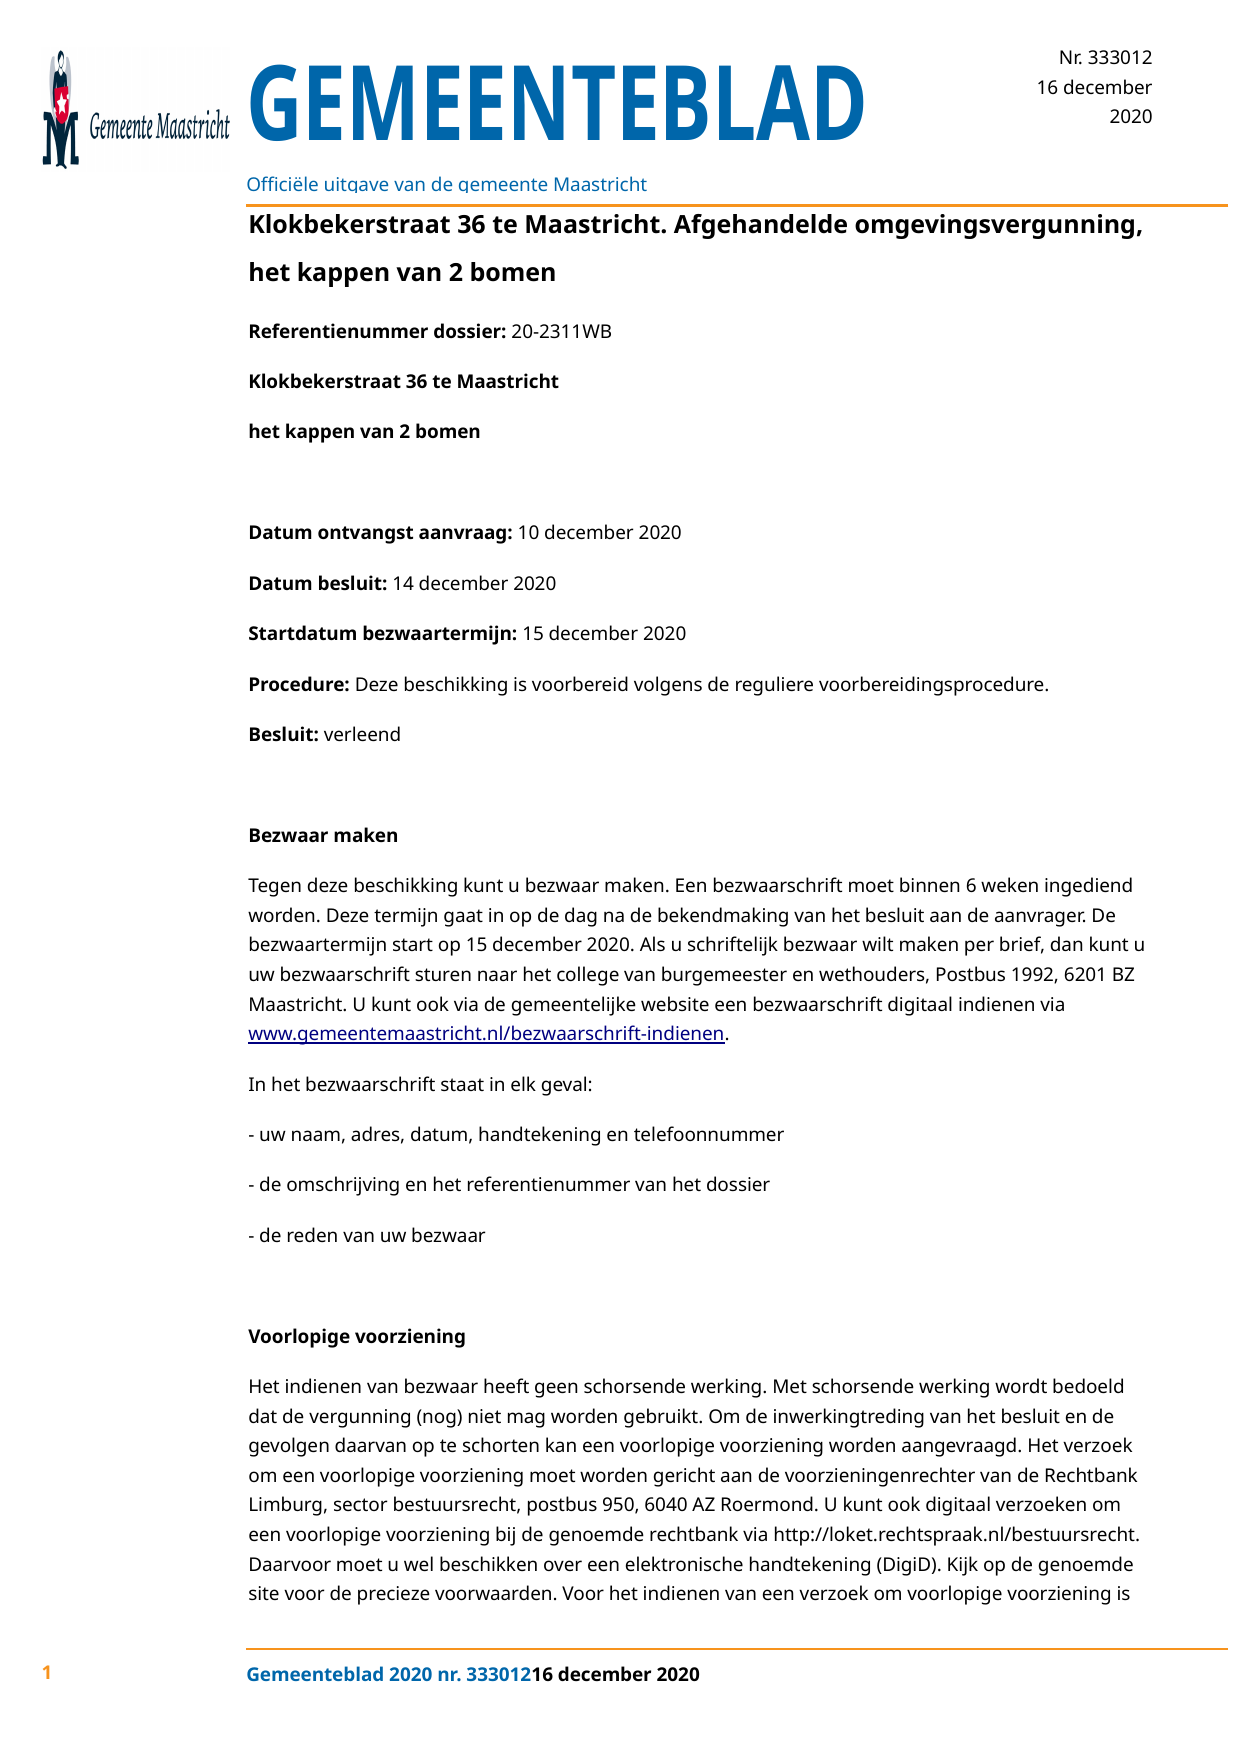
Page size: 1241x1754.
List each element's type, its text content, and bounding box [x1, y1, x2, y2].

text Datum ontvangst aanvraag: 10 december 2020 [248, 519, 1152, 545]
text Klokbekerstraat 36 te Maastricht. Afgehandelde omgevingsvergunning, het kappen van 2 bomen [248, 207, 1152, 288]
text Voorlopige voorziening [248, 1323, 1152, 1349]
text - uw naam, adres, datum, handtekening en telefoonnummer [248, 1121, 1152, 1147]
picture [41, 47, 231, 172]
text Klokbekerstraat 36 te Maastricht [248, 368, 1152, 394]
text Referentienummer dossier: 20-2311WB [248, 318, 1152, 344]
text Het indienen van bezwaar heeft geen schorsende werking. Met schorsende werking wordt bedoeld dat de vergunning (nog) niet mag worden gebruikt. Om de inwerkingtreding van het besluit en de gevolgen daarvan op te schorten kan een voorlopige voorziening worden aangevraagd. Het verzoek om een voorlopige voorziening moet worden gericht aan de voorzieningenrechter van de Rechtbank Limburg, sector bestuursrecht, postbus 950, 6040 AZ Roermond. U kunt ook digitaal verzoeken om een voorlopige voorziening bij de genoemde rechtbank via http://loket.rechtspraak.nl/bestuursrecht. Daarvoor moet u wel beschikken over een elektronische handtekening (DigiD). Kijk op de genoemde site voor de precieze voorwaarden. Voor het indienen van een verzoek om voorlopige voorziening is [248, 1373, 1152, 1606]
text Datum besluit: 14 december 2020 [248, 570, 1152, 596]
text het kappen van 2 bomen [248, 419, 1152, 444]
text Procedure: Deze beschikking is voorbereid volgens de reguliere voorbereidingsprocedure. [248, 671, 1152, 697]
text Startdatum bezwaartermijn: 15 december 2020 [248, 620, 1152, 646]
text Bezwaar maken [248, 822, 1152, 848]
text In het bezwaarschrift staat in elk geval: [248, 1071, 1152, 1097]
text Tegen deze beschikking kunt u bezwaar maken. Een bezwaarschrift moet binnen 6 weken ingediend worden. Deze termijn gaat in op de dag na de bekendmaking van het besluit aan de aanvrager. De bezwaartermijn start op 15 december 2020. Als u schriftelijk bezwaar wilt maken per brief, dan kunt u uw bezwaarschrift sturen naar het college van burgemeester en wethouders, Postbus 1992, 6201 BZ Maastricht. U kunt ook via de gemeentelijke website een bezwaarschrift digitaal indienen via www.gemeentemaastricht.nl/bezwaarschrift-indienen. [248, 872, 1152, 1046]
text Besluit: verleend [248, 721, 1152, 747]
text - de omschrijving en het referentienummer van het dossier [248, 1172, 1152, 1197]
text - de reden van uw bezwaar [248, 1222, 1152, 1248]
